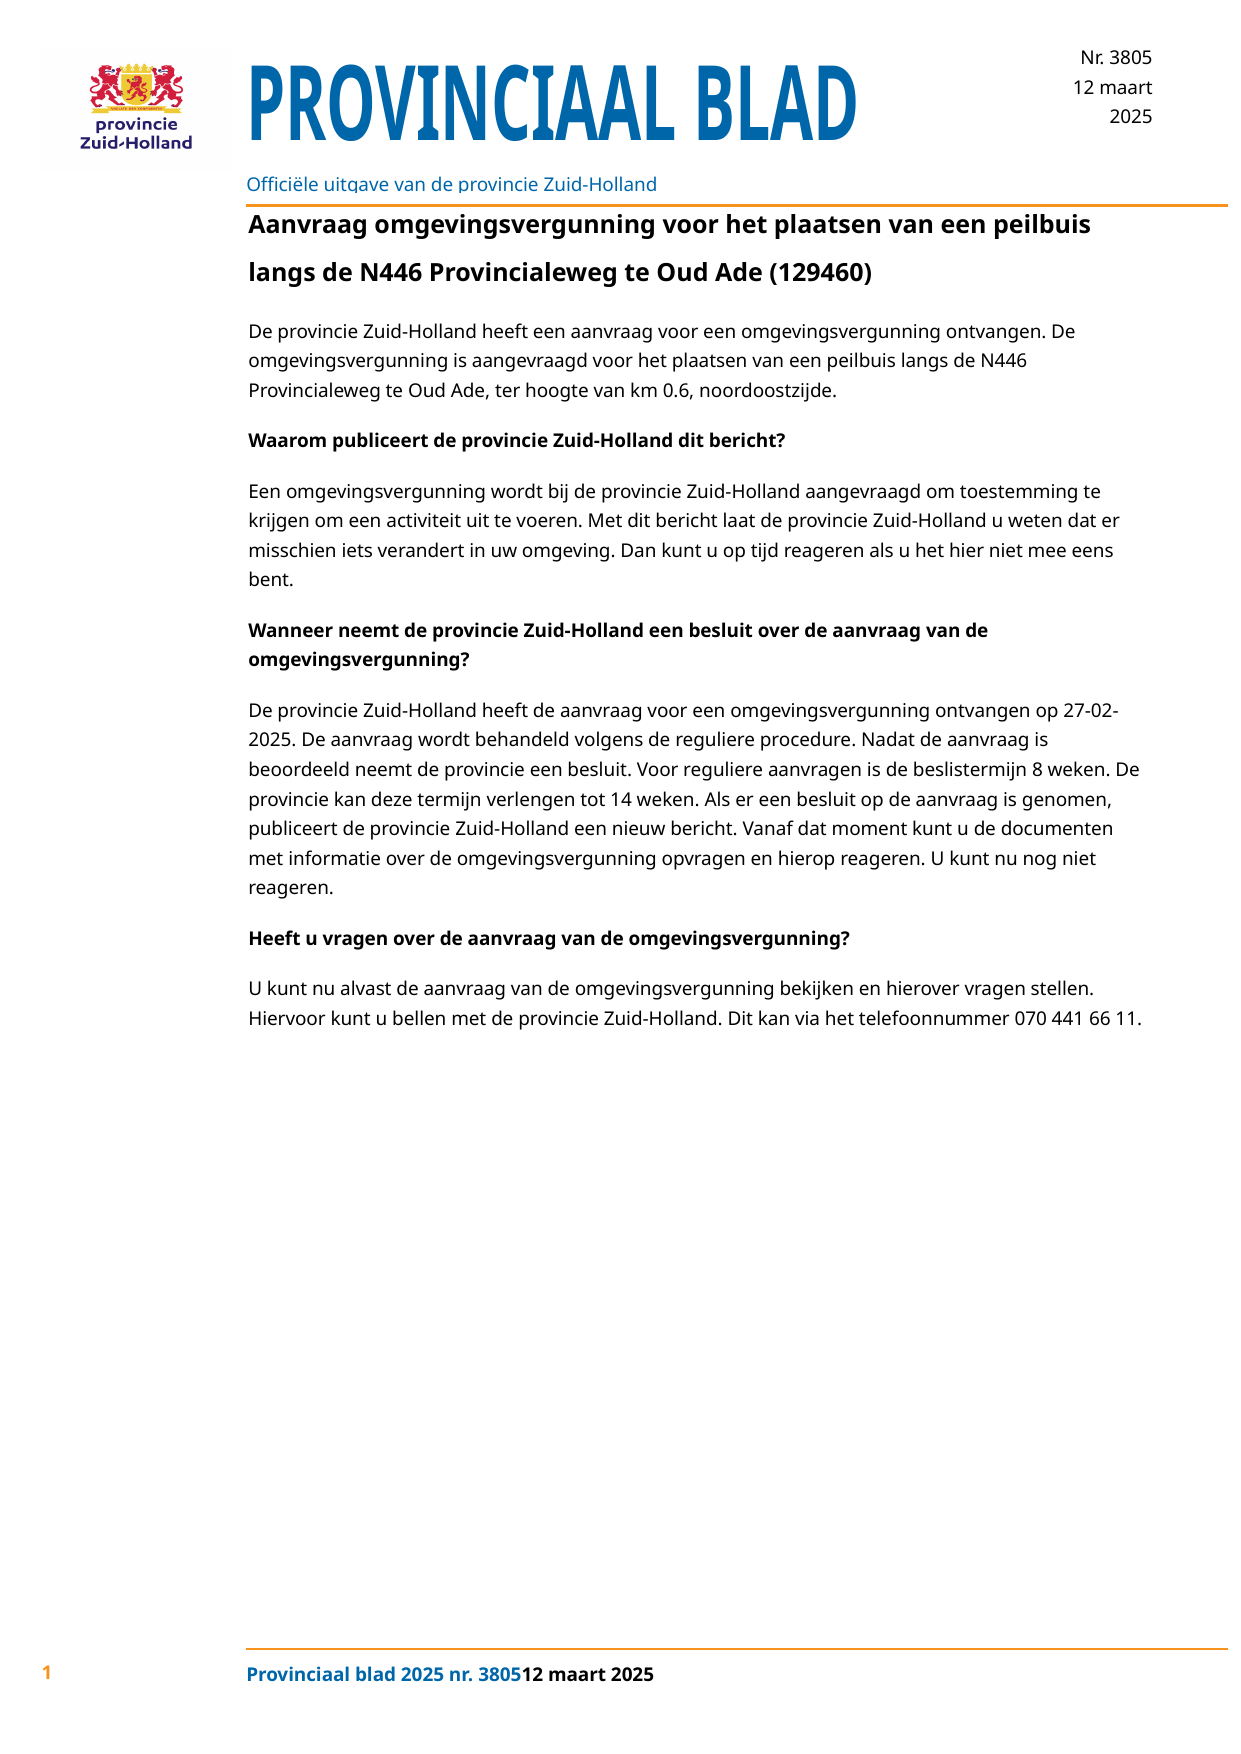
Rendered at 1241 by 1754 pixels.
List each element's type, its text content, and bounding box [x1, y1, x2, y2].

text Waarom publiceert de provincie Zuid-Holland dit bericht? [248, 427, 1152, 453]
text U kunt nu alvast de aanvraag van de omgevingsvergunning bekijken en hierover vragen stellen. Hiervoor kunt u bellen met de provincie Zuid-Holland. Dit kan via het telefoonnummer 070 441 66 11. [248, 975, 1152, 1031]
text De provincie Zuid-Holland heeft de aanvraag voor een omgevingsvergunning ontvangen op 27-02-2025. De aanvraag wordt behandeld volgens de reguliere procedure. Nadat de aanvraag is beoordeeld neemt de provincie een besluit. Voor reguliere aanvragen is de beslistermijn 8 weken. De provincie kan deze termijn verlengen tot 14 weken. Als er een besluit op de aanvraag is genomen, publiceert de provincie Zuid-Holland een nieuw bericht. Vanaf dat moment kunt u de documenten met informatie over de omgevingsvergunning opvragen en hierop reageren. U kunt nu nog niet reageren. [248, 697, 1152, 900]
picture [41, 47, 231, 172]
text Wanneer neemt de provincie Zuid-Holland een besluit over de aanvraag van de omgevingsvergunning? [248, 617, 1152, 672]
text Aanvraag omgevingsvergunning voor het plaatsen van een peilbuis langs de N446 Provincialeweg te Oud Ade (129460) [248, 207, 1152, 288]
text Een omgevingsvergunning wordt bij de provincie Zuid-Holland aangevraagd om toestemming te krijgen om een activiteit uit te voeren. Met dit bericht laat de provincie Zuid-Holland u weten dat er misschien iets verandert in uw omgeving. Dan kunt u op tijd reageren als u het hier niet mee eens bent. [248, 478, 1152, 592]
text Heeft u vragen over de aanvraag van de omgevingsvergunning? [248, 925, 1152, 951]
text De provincie Zuid-Holland heeft een aanvraag voor een omgevingsvergunning ontvangen. De omgevingsvergunning is aangevraagd voor het plaatsen van een peilbuis langs de N446 Provincialeweg te Oud Ade, ter hoogte van km 0.6, noordoostzijde. [248, 318, 1152, 403]
